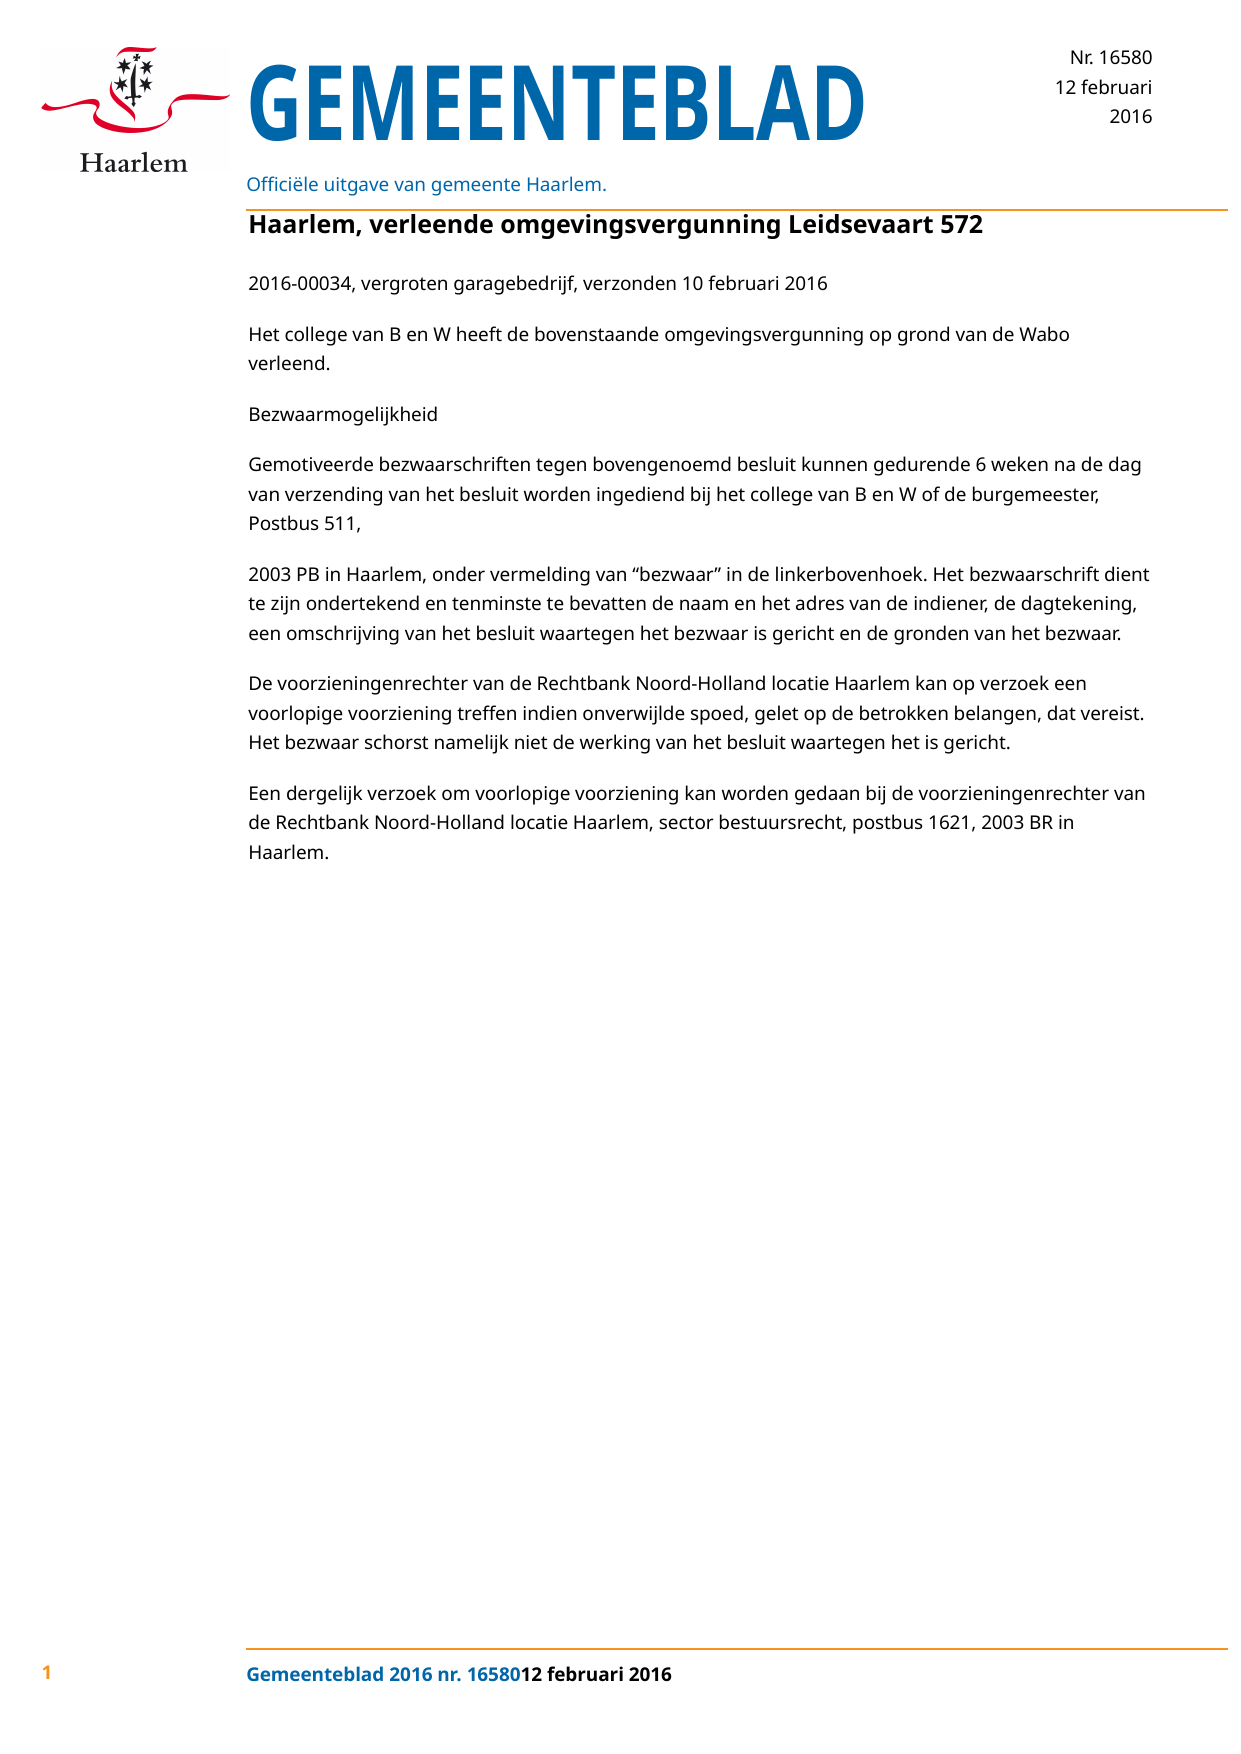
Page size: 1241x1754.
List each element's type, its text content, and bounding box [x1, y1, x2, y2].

text De voorzieningenrechter van de Rechtbank Noord-Holland locatie Haarlem kan op verzoek een voorlopige voorziening treffen indien onverwijlde spoed, gelet op de betrokken belangen, dat vereist. Het bezwaar schorst namelijk niet de werking van het besluit waartegen het is gericht. [248, 670, 1152, 755]
picture [41, 47, 231, 172]
text Haarlem, verleende omgevingsvergunning Leidsevaart 572 [248, 211, 1152, 241]
text Het college van B en W heeft de bovenstaande omgevingsvergunning op grond van de Wabo verleend. [248, 321, 1152, 376]
text 2003 PB in Haarlem, onder vermelding van “bezwaar” in de linkerbovenhoek. Het bezwaarschrift dient te zijn ondertekend en tenminste te bevatten de naam en het adres van de indiener, de dagtekening, een omschrijving van het besluit waartegen het bezwaar is gericht en de gronden van het bezwaar. [248, 561, 1152, 646]
text Gemotiveerde bezwaarschriften tegen bovengenoemd besluit kunnen gedurende 6 weken na de dag van verzending van het besluit worden ingediend bij het college van B en W of de burgemeester, Postbus 511, [248, 451, 1152, 536]
text 2016-00034, vergroten garagebedrijf, verzonden 10 februari 2016 [248, 270, 1152, 296]
text Bezwaarmogelijkheid [248, 401, 1152, 426]
text Een dergelijk verzoek om voorlopige voorziening kan worden gedaan bij de voorzieningenrechter van de Rechtbank Noord-Holland locatie Haarlem, sector bestuursrecht, postbus 1621, 2003 BR in Haarlem. [248, 780, 1152, 865]
